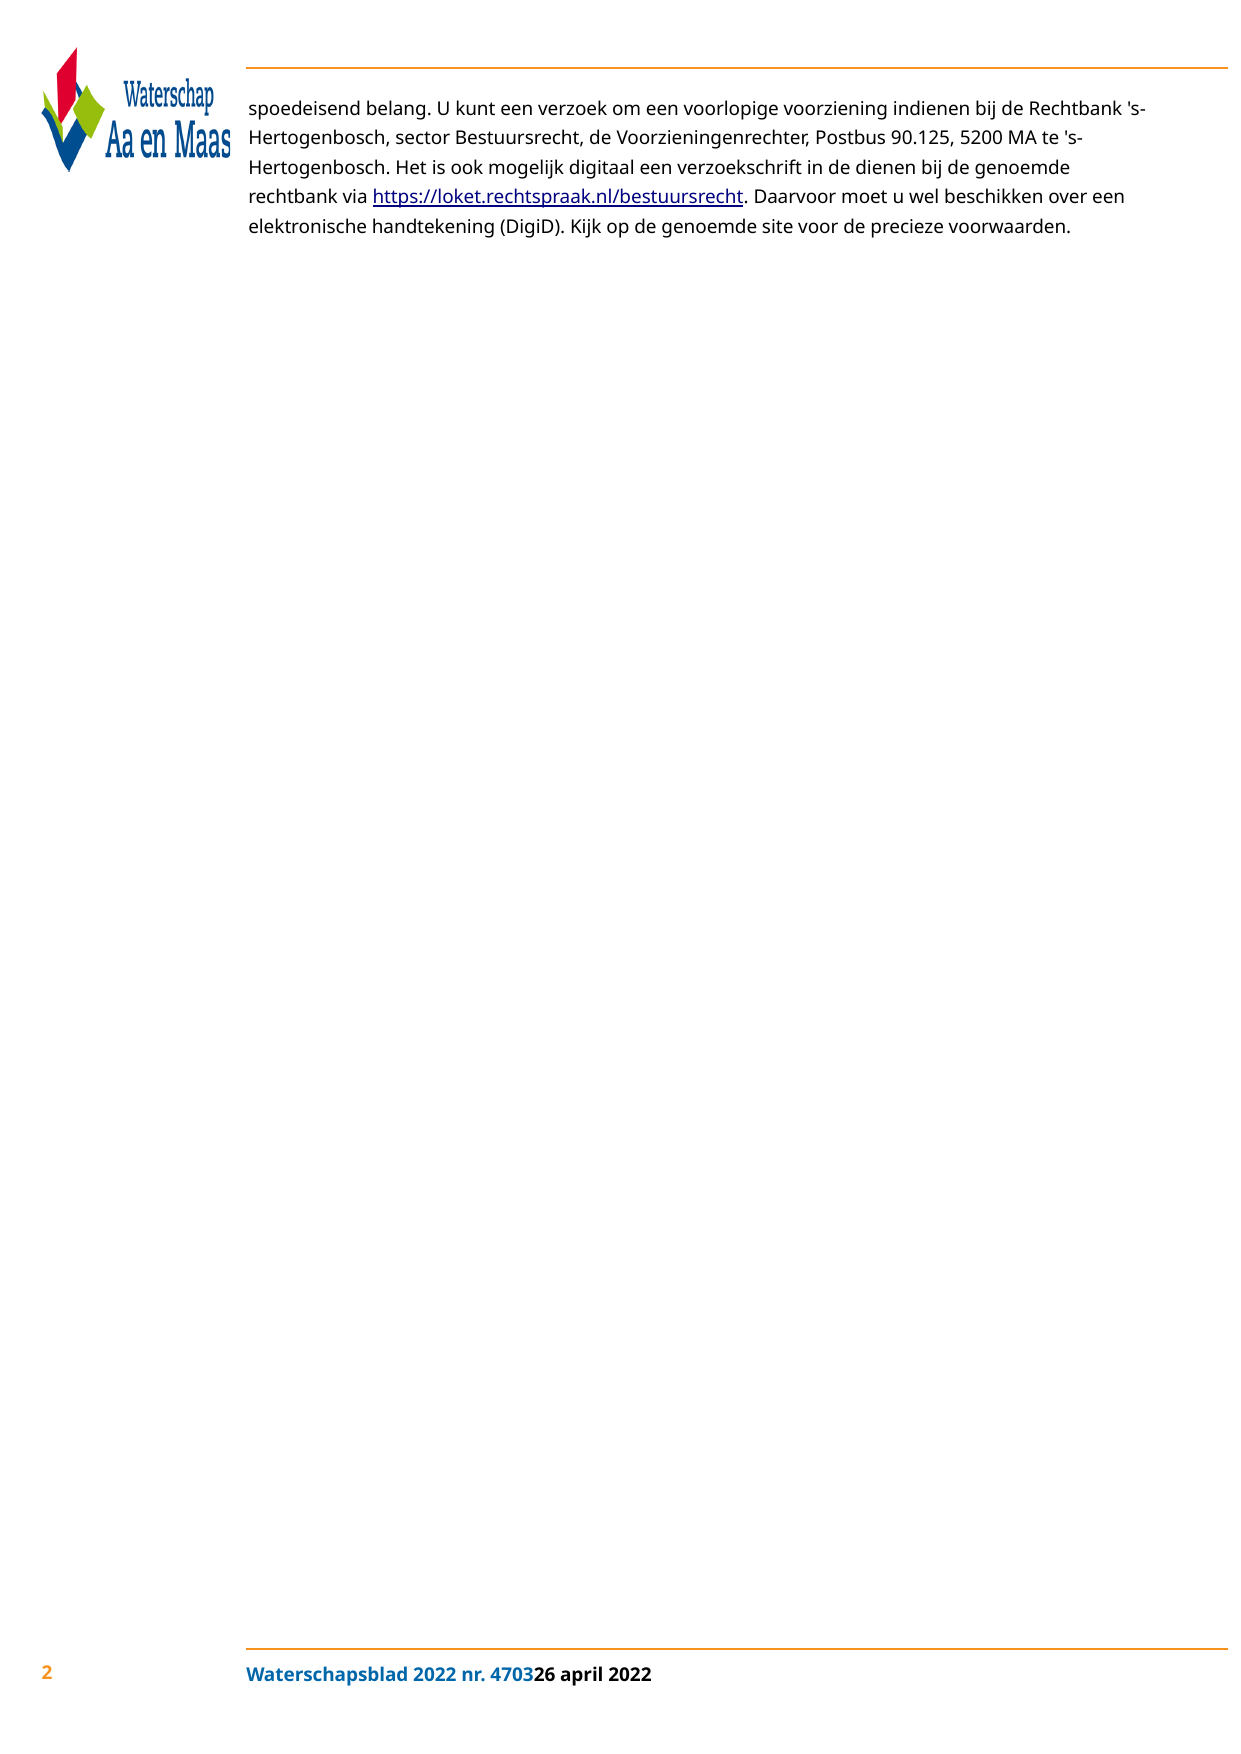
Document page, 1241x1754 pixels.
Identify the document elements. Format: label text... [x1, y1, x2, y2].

picture [41, 47, 231, 172]
text spoedeisend belang. U kunt een verzoek om een voorlopige voorziening indienen bij de Rechtbank 's-Hertogenbosch, sector Bestuursrecht, de Voorzieningenrechter, Postbus 90.125, 5200 MA te 's-Hertogenbosch. Het is ook mogelijk digitaal een verzoekschrift in de dienen bij de genoemde rechtbank via https://loket.rechtspraak.nl/bestuursrecht. Daarvoor moet u wel beschikken over een elektronische handtekening (DigiD). Kijk op de genoemde site voor de precieze voorwaarden. [248, 95, 1152, 239]
